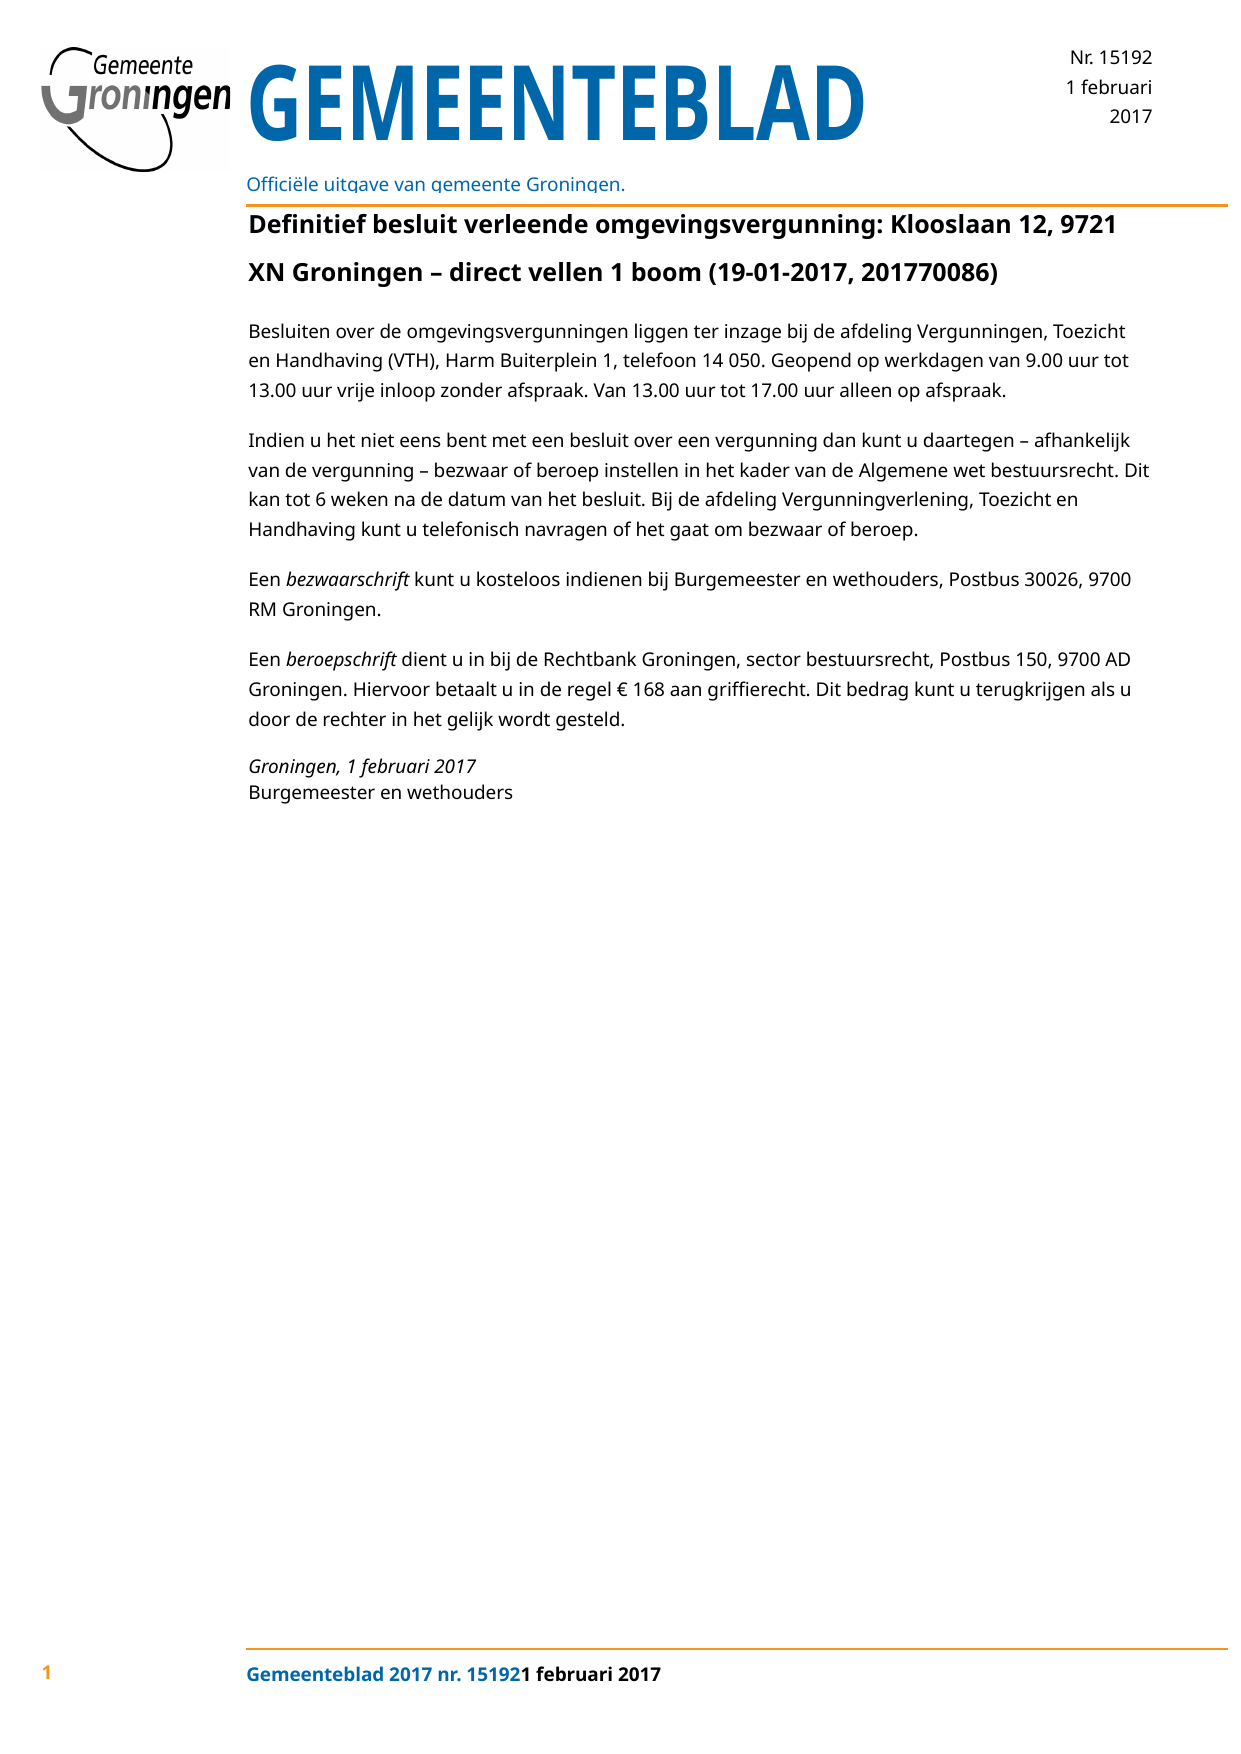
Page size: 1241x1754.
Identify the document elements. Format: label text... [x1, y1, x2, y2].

text Groningen, 1 februari 2017 [248, 754, 1152, 779]
text Burgemeester en wethouders [248, 779, 1152, 805]
text Een beroepschrift dient u in bij de Rechtbank Groningen, sector bestuursrecht, Postbus 150, 9700 AD Groningen. Hiervoor betaalt u in de regel € 168 aan griffierecht. Dit bedrag kunt u terugkrijgen als u door de rechter in het gelijk wordt gesteld. [248, 647, 1152, 732]
text Besluiten over de omgevingsvergunningen liggen ter inzage bij de afdeling Vergunningen, Toezicht en Handhaving (VTH), Harm Buiterplein 1, telefoon 14 050. Geopend op werkdagen van 9.00 uur tot 13.00 uur vrije inloop zonder afspraak. Van 13.00 uur tot 17.00 uur alleen op afspraak. [248, 318, 1152, 403]
picture [41, 47, 231, 172]
text Indien u het niet eens bent met een besluit over een vergunning dan kunt u daartegen – afhankelijk van de vergunning – bezwaar of beroep instellen in het kader van de Algemene wet bestuursrecht. Dit kan tot 6 weken na de datum van het besluit. Bij de afdeling Vergunningverlening, Toezicht en Handhaving kunt u telefonisch navragen of het gaat om bezwaar of beroep. [248, 427, 1152, 542]
text Definitief besluit verleende omgevingsvergunning: Klooslaan 12, 9721 XN Groningen – direct vellen 1 boom (19-01-2017, 201770086) [248, 207, 1152, 288]
text Een bezwaarschrift kunt u kosteloos indienen bij Burgemeester en wethouders, Postbus 30026, 9700 RM Groningen. [248, 567, 1152, 622]
